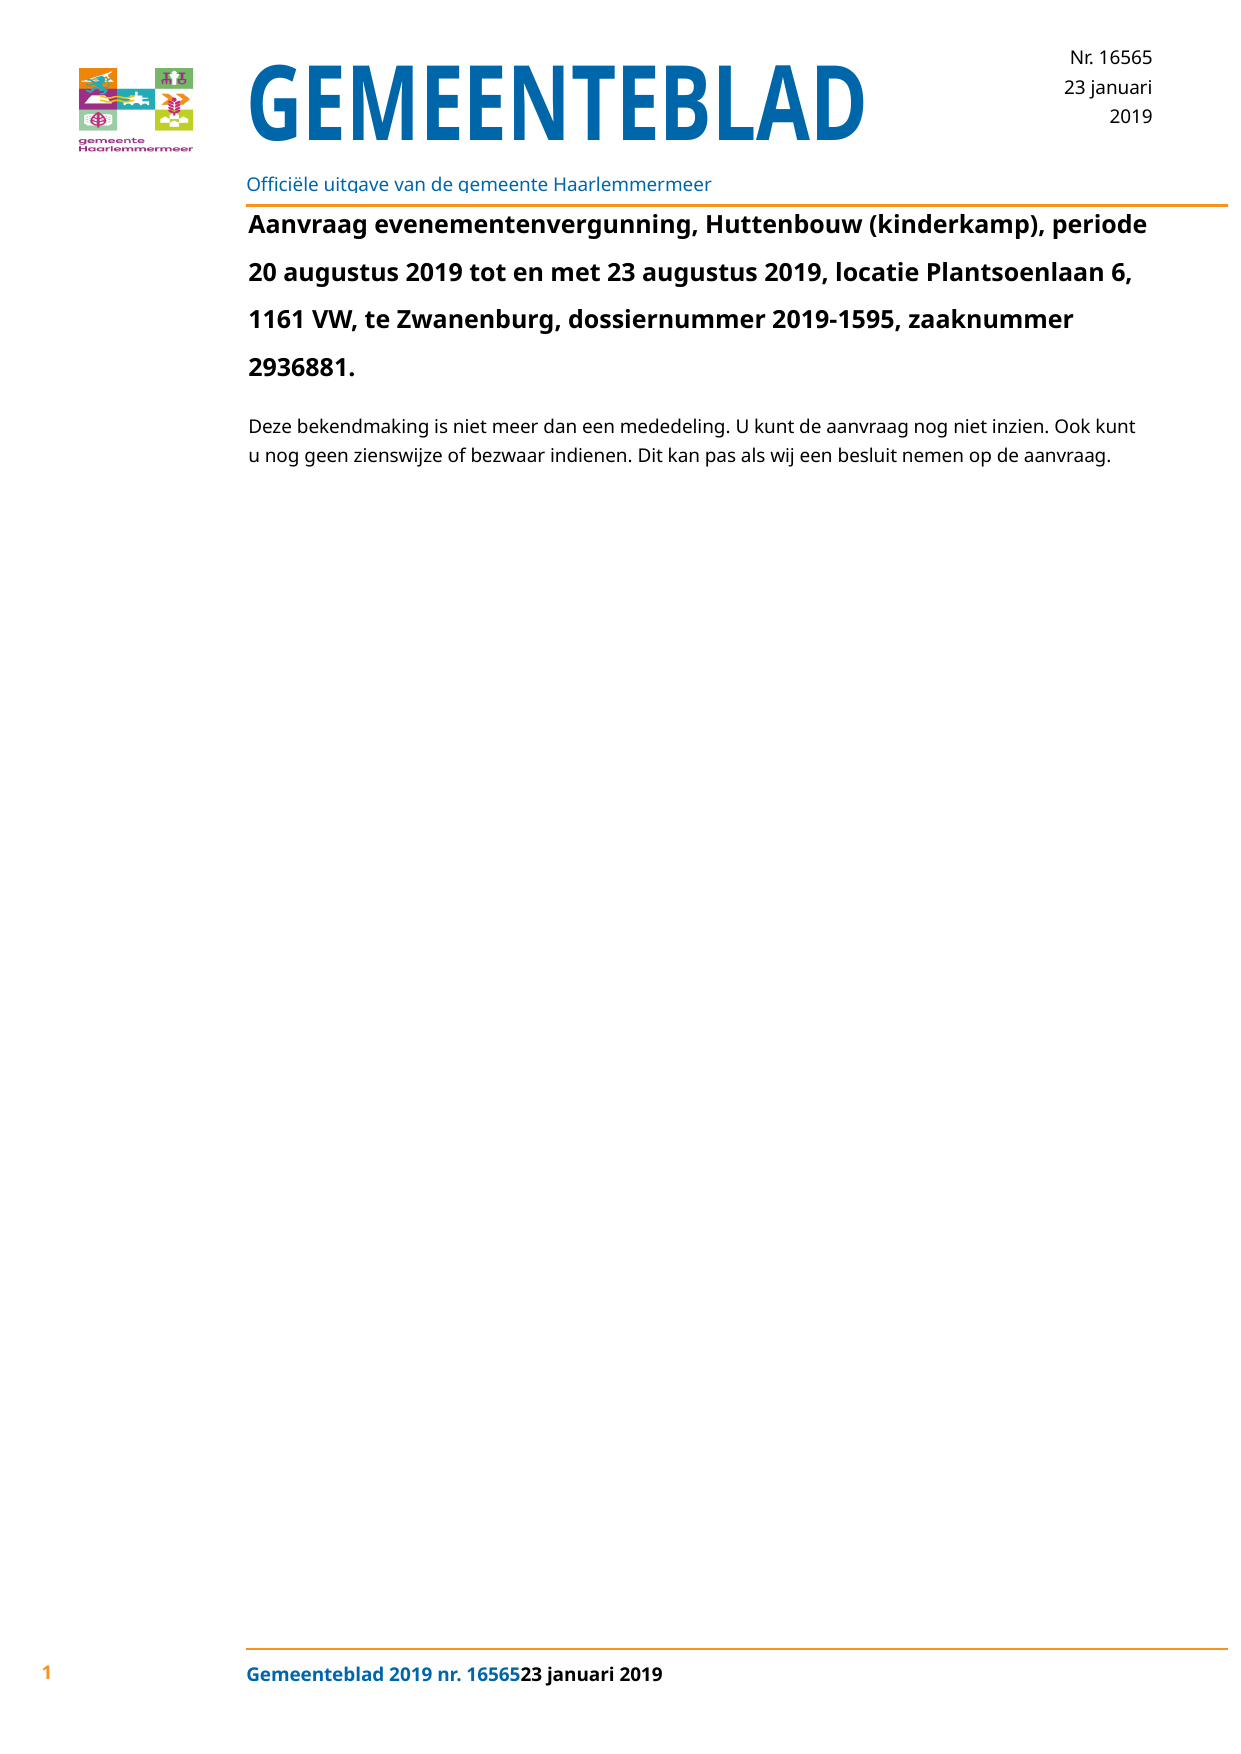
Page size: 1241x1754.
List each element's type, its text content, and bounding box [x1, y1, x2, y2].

picture [41, 47, 231, 172]
text Aanvraag evenementenvergunning, Huttenbouw (kinderkamp), periode 20 augustus 2019 tot en met 23 augustus 2019, locatie Plantsoenlaan 6, 1161 VW, te Zwanenburg, dossiernummer 2019-1595, zaaknummer 2936881. [248, 207, 1152, 384]
text Deze bekendmaking is niet meer dan een mededeling. U kunt de aanvraag nog niet inzien. Ook kunt u nog geen zienswijze of bezwaar indienen. Dit kan pas als wij een besluit nemen op de aanvraag. [248, 413, 1152, 468]
